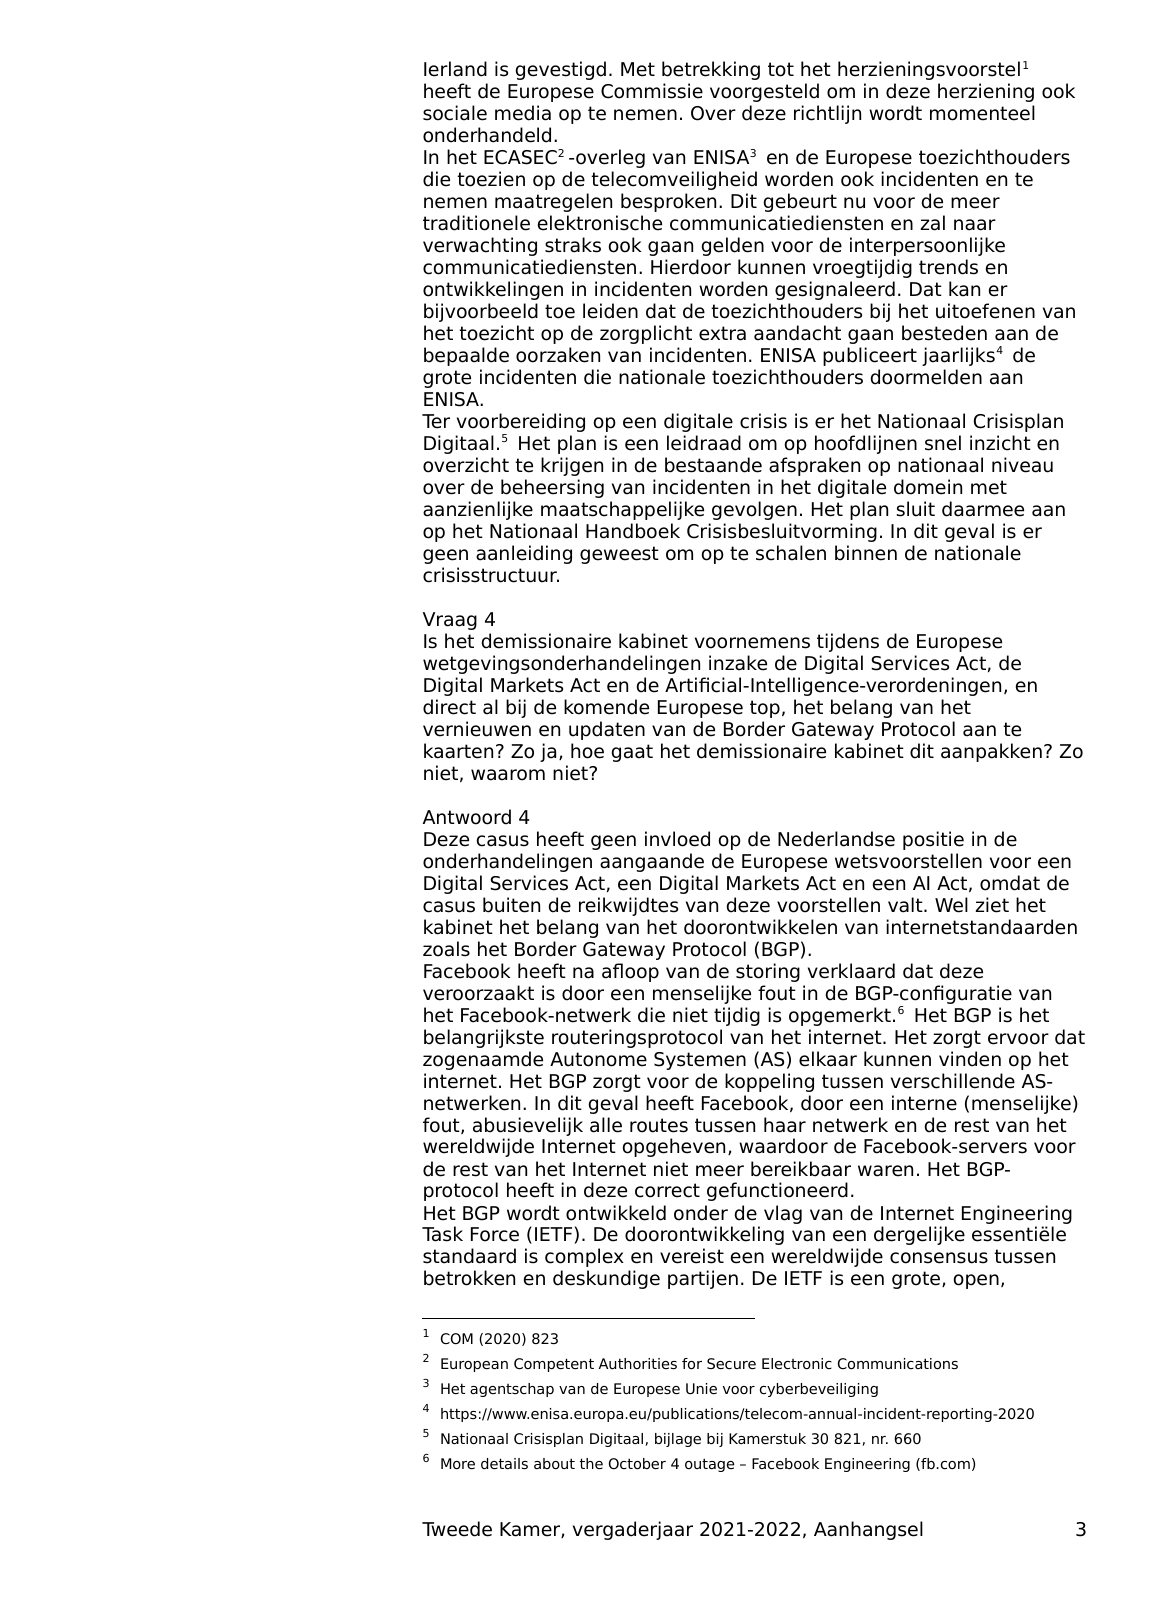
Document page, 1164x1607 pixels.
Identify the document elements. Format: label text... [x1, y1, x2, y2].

text Nationaal Crisisplan Digitaal, bijlage bij Kamerstuk 30 821, nr. 660 [422, 1427, 1087, 1449]
text In het ECASEC-overleg van ENISA en de Europese toezichthouders die toezien op de telecomveiligheid worden ook incidenten en te nemen maatregelen besproken. Dit gebeurt nu voor de meer traditionele elektronische communicatiediensten en zal naar verwachting straks ook gaan gelden voor de interpersoonlijke communicatiediensten. Hierdoor kunnen vroegtijdig trends en ontwikkelingen in incidenten worden gesignaleerd. Dat kan er bijvoorbeeld toe leiden dat de toezichthouders bij het uitoefenen van het toezicht op de zorgplicht extra aandacht gaan besteden aan de bepaalde oorzaken van incidenten. ENISA publiceert jaarlijks de grote incidenten die nationale toezichthouders doormelden aan ENISA. [422, 147, 1087, 411]
text Ierland is gevestigd. Met betrekking tot het herzieningsvoorstel heeft de Europese Commissie voorgesteld om in deze herziening ook sociale media op te nemen. Over deze richtlijn wordt momenteel onderhandeld. [422, 59, 1087, 147]
text COM (2020) 823 [422, 1327, 1087, 1349]
text More details about the October 4 outage – Facebook Engineering (fb.com) [422, 1452, 1087, 1474]
text Is het demissionaire kabinet voornemens tijdens de Europese wetgevingsonderhandelingen inzake de Digital Services Act, de Digital Markets Act en de Artificial-Intelligence-verordeningen, en direct al bij de komende Europese top, het belang van het vernieuwen en updaten van de Border Gateway Protocol aan te kaarten? Zo ja, hoe gaat het demissionaire kabinet dit aanpakken? Zo niet, waarom niet? [422, 631, 1087, 784]
text Antwoord 4 [422, 807, 1087, 829]
text Het BGP wordt ontwikkeld onder de vlag van de Internet Engineering Task Force (IETF). De doorontwikkeling van een dergelijke essentiële standaard is complex en vereist een wereldwijde consensus tussen betrokken en deskundige partijen. De IETF is een grote, open, [422, 1202, 1087, 1290]
text https://www.enisa.europa.eu/publications/telecom-annual-incident-reporting-2020 [422, 1402, 1087, 1424]
text Facebook heeft na afloop van de storing verklaard dat deze veroorzaakt is door een menselijke fout in de BGP-configuratie van het Facebook-netwerk die niet tijdig is opgemerkt. Het BGP is het belangrijkste routeringsprotocol van het internet. Het zorgt ervoor dat zogenaamde Autonome Systemen (AS) elkaar kunnen vinden op het internet. Het BGP zorgt voor de koppeling tussen verschillende AS-netwerken. In dit geval heeft Facebook, door een interne (menselijke) fout, abusievelijk alle routes tussen haar netwerk en de rest van het wereldwijde Internet opgeheven, waardoor de Facebook-servers voor de rest van het Internet niet meer bereikbaar waren. Het BGP-protocol heeft in deze correct gefunctioneerd. [422, 961, 1087, 1202]
text Het agentschap van de Europese Unie voor cyberbeveiliging [422, 1377, 1087, 1399]
text Ter voorbereiding op een digitale crisis is er het Nationaal Crisisplan Digitaal. Het plan is een leidraad om op hoofdlijnen snel inzicht en overzicht te krijgen in de bestaande afspraken op nationaal niveau over de beheersing van incidenten in het digitale domein met aanzienlijke maatschappelijke gevolgen. Het plan sluit daarmee aan op het Nationaal Handboek Crisisbesluitvorming. In dit geval is er geen aanleiding geweest om op te schalen binnen de nationale crisisstructuur. [422, 411, 1087, 587]
text European Competent Authorities for Secure Electronic Communications [422, 1352, 1087, 1374]
text Deze casus heeft geen invloed op de Nederlandse positie in de onderhandelingen aangaande de Europese wetsvoorstellen voor een Digital Services Act, een Digital Markets Act en een AI Act, omdat de casus buiten de reikwijdtes van deze voorstellen valt. Wel ziet het kabinet het belang van het doorontwikkelen van internetstandaarden zoals het Border Gateway Protocol (BGP). [422, 829, 1087, 961]
text Vraag 4 [422, 609, 1087, 631]
